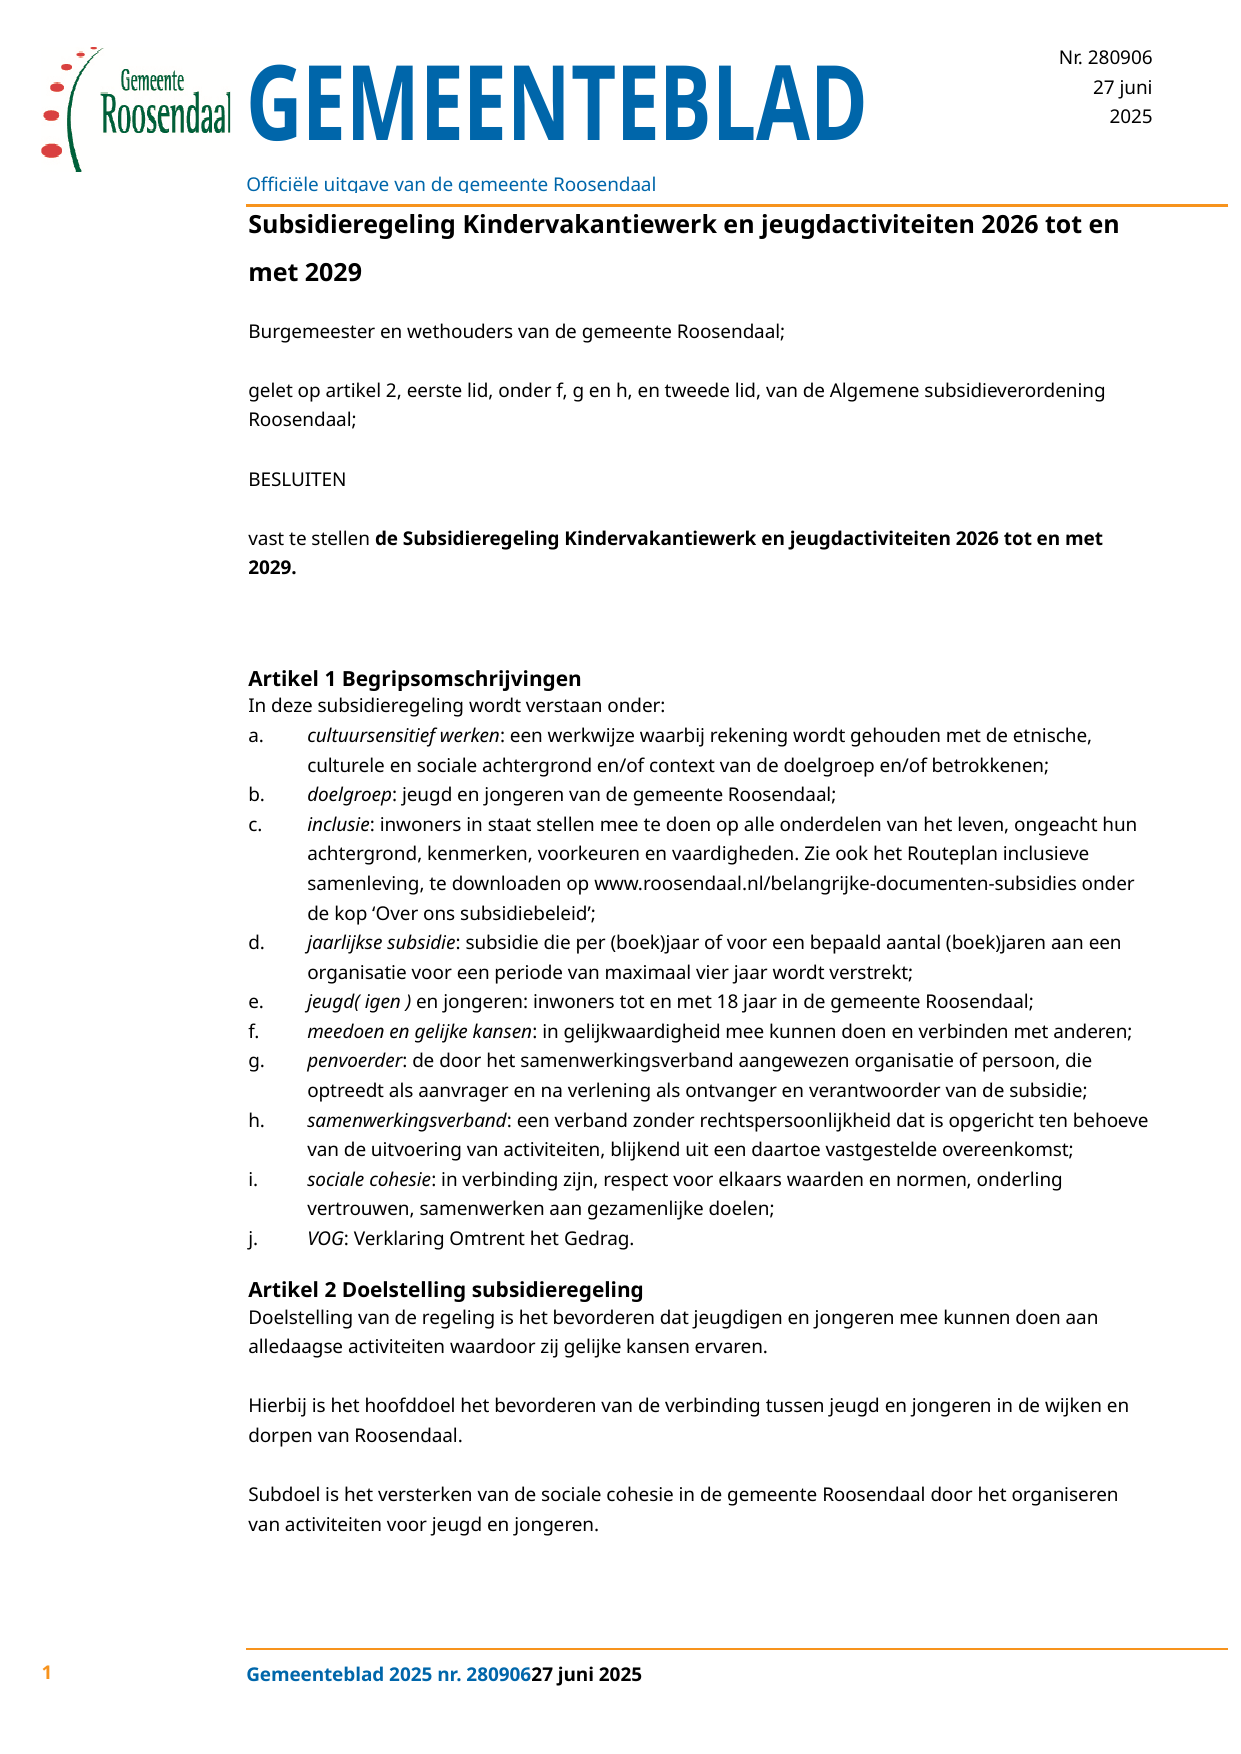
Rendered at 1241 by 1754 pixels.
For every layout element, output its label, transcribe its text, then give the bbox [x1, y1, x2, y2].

text Burgemeester en wethouders van de gemeente Roosendaal; [248, 318, 1152, 344]
text Subdoel is het versterken van de sociale cohesie in de gemeente Roosendaal door het organiseren van activiteiten voor jeugd en jongeren. [248, 1481, 1152, 1537]
list jeugd( igen ) en jongeren: inwoners tot en met 18 jaar in de gemeente Roosendaal; [248, 988, 1152, 1014]
list cultuursensitief werken: een werkwijze waarbij rekening wordt gehouden met de etnische, culturele en sociale achtergrond en/of context van de doelgroep en/of betrokkenen; [248, 722, 1152, 777]
text gelet op artikel 2, eerste lid, onder f, g en h, en tweede lid, van de Algemene subsidieverordening Roosendaal; [248, 377, 1152, 432]
text Subsidieregeling Kindervakantiewerk en jeugdactiviteiten 2026 tot en met 2029 [248, 207, 1152, 288]
text vast te stellen de Subsidieregeling Kindervakantiewerk en jeugdactiviteiten 2026 tot en met 2029. [248, 525, 1152, 580]
list jaarlijkse subsidie: subsidie die per (boek)jaar of voor een bepaald aantal (boek)jaren aan een organisatie voor een periode van maximaal vier jaar wordt verstrekt; [248, 929, 1152, 984]
list samenwerkingsverband: een verband zonder rechtspersoonlijkheid dat is opgericht ten behoeve van de uitvoering van activiteiten, blijkend uit een daartoe vastgestelde overeenkomst; [248, 1107, 1152, 1162]
list meedoen en gelijke kansen: in gelijkwaardigheid mee kunnen doen en verbinden met anderen; [248, 1018, 1152, 1044]
list VOG: Verklaring Omtrent het Gedrag. [248, 1225, 1152, 1251]
text Doelstelling van de regeling is het bevorderen dat jeugdigen en jongeren mee kunnen doen aan alledaagse activiteiten waardoor zij gelijke kansen ervaren. [248, 1304, 1152, 1359]
text BESLUITEN [248, 466, 1152, 492]
list doelgroep: jeugd en jongeren van de gemeente Roosendaal; [248, 781, 1152, 807]
text Hierbij is het hoofddoel het bevorderen van de verbinding tussen jeugd en jongeren in de wijken en dorpen van Roosendaal. [248, 1393, 1152, 1448]
list penvoerder: de door het samenwerkingsverband aangewezen organisatie of persoon, die optreedt als aanvrager en na verlening als ontvanger en verantwoorder van de subsidie; [248, 1048, 1152, 1103]
text In deze subsidieregeling wordt verstaan onder: [248, 693, 1152, 718]
list sociale cohesie: in verbinding zijn, respect voor elkaars waarden en normen, onderling vertrouwen, samenwerken aan gezamenlijke doelen; [248, 1166, 1152, 1221]
text Artikel 2 Doelstelling subsidieregeling [248, 1276, 1152, 1304]
list inclusie: inwoners in staat stellen mee te doen op alle onderdelen van het leven, ongeacht hun achtergrond, kenmerken, voorkeuren en vaardigheden. Zie ook het Routeplan inclusieve samenleving, te downloaden op www.roosendaal.nl/belangrijke-documenten-subsidies onder de kop ‘Over ons subsidiebeleid’; [248, 811, 1152, 925]
text Artikel 1 Begripsomschrijvingen [248, 664, 1152, 693]
picture [41, 47, 231, 172]
